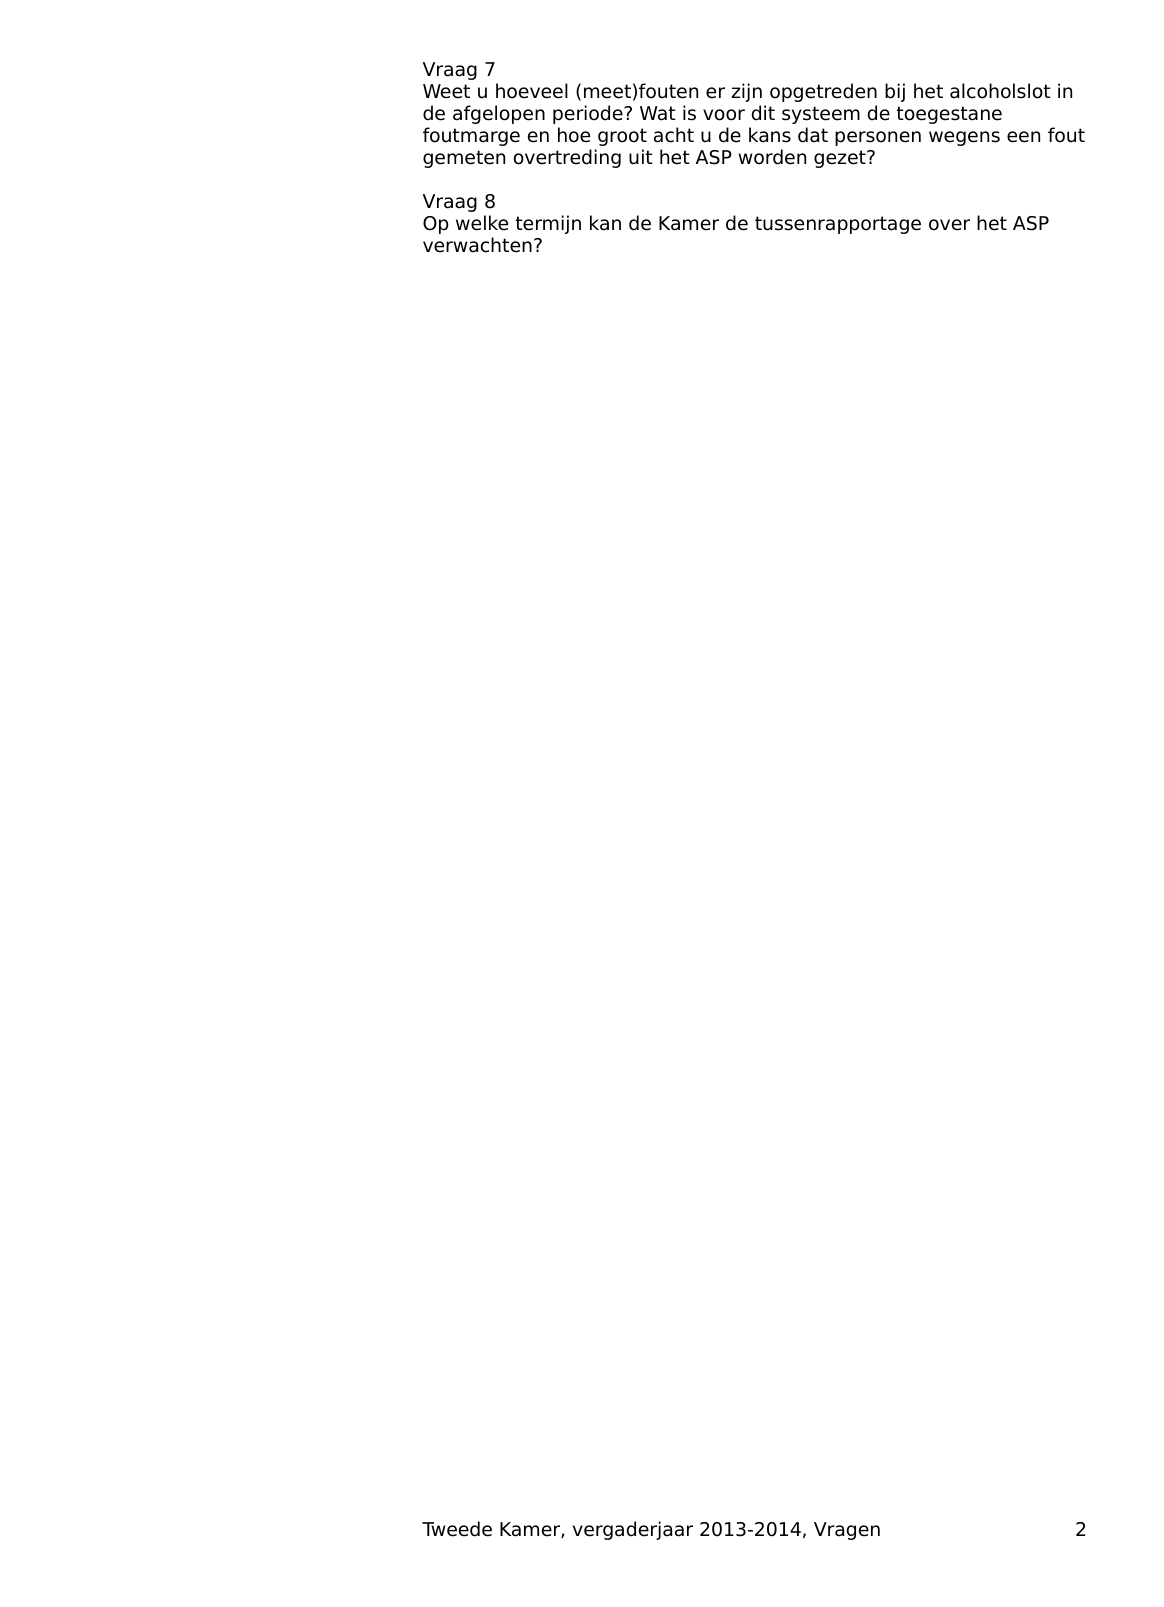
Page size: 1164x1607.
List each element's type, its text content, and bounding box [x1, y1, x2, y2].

text Vraag 8 [422, 191, 1087, 213]
text Op welke termijn kan de Kamer de tussenrapportage over het ASP verwachten? [422, 213, 1087, 257]
text Vraag 7 [422, 59, 1087, 81]
text Weet u hoeveel (meet)fouten er zijn opgetreden bij het alcoholslot in de afgelopen periode? Wat is voor dit systeem de toegestane foutmarge en hoe groot acht u de kans dat personen wegens een fout gemeten overtreding uit het ASP worden gezet? [422, 81, 1087, 169]
